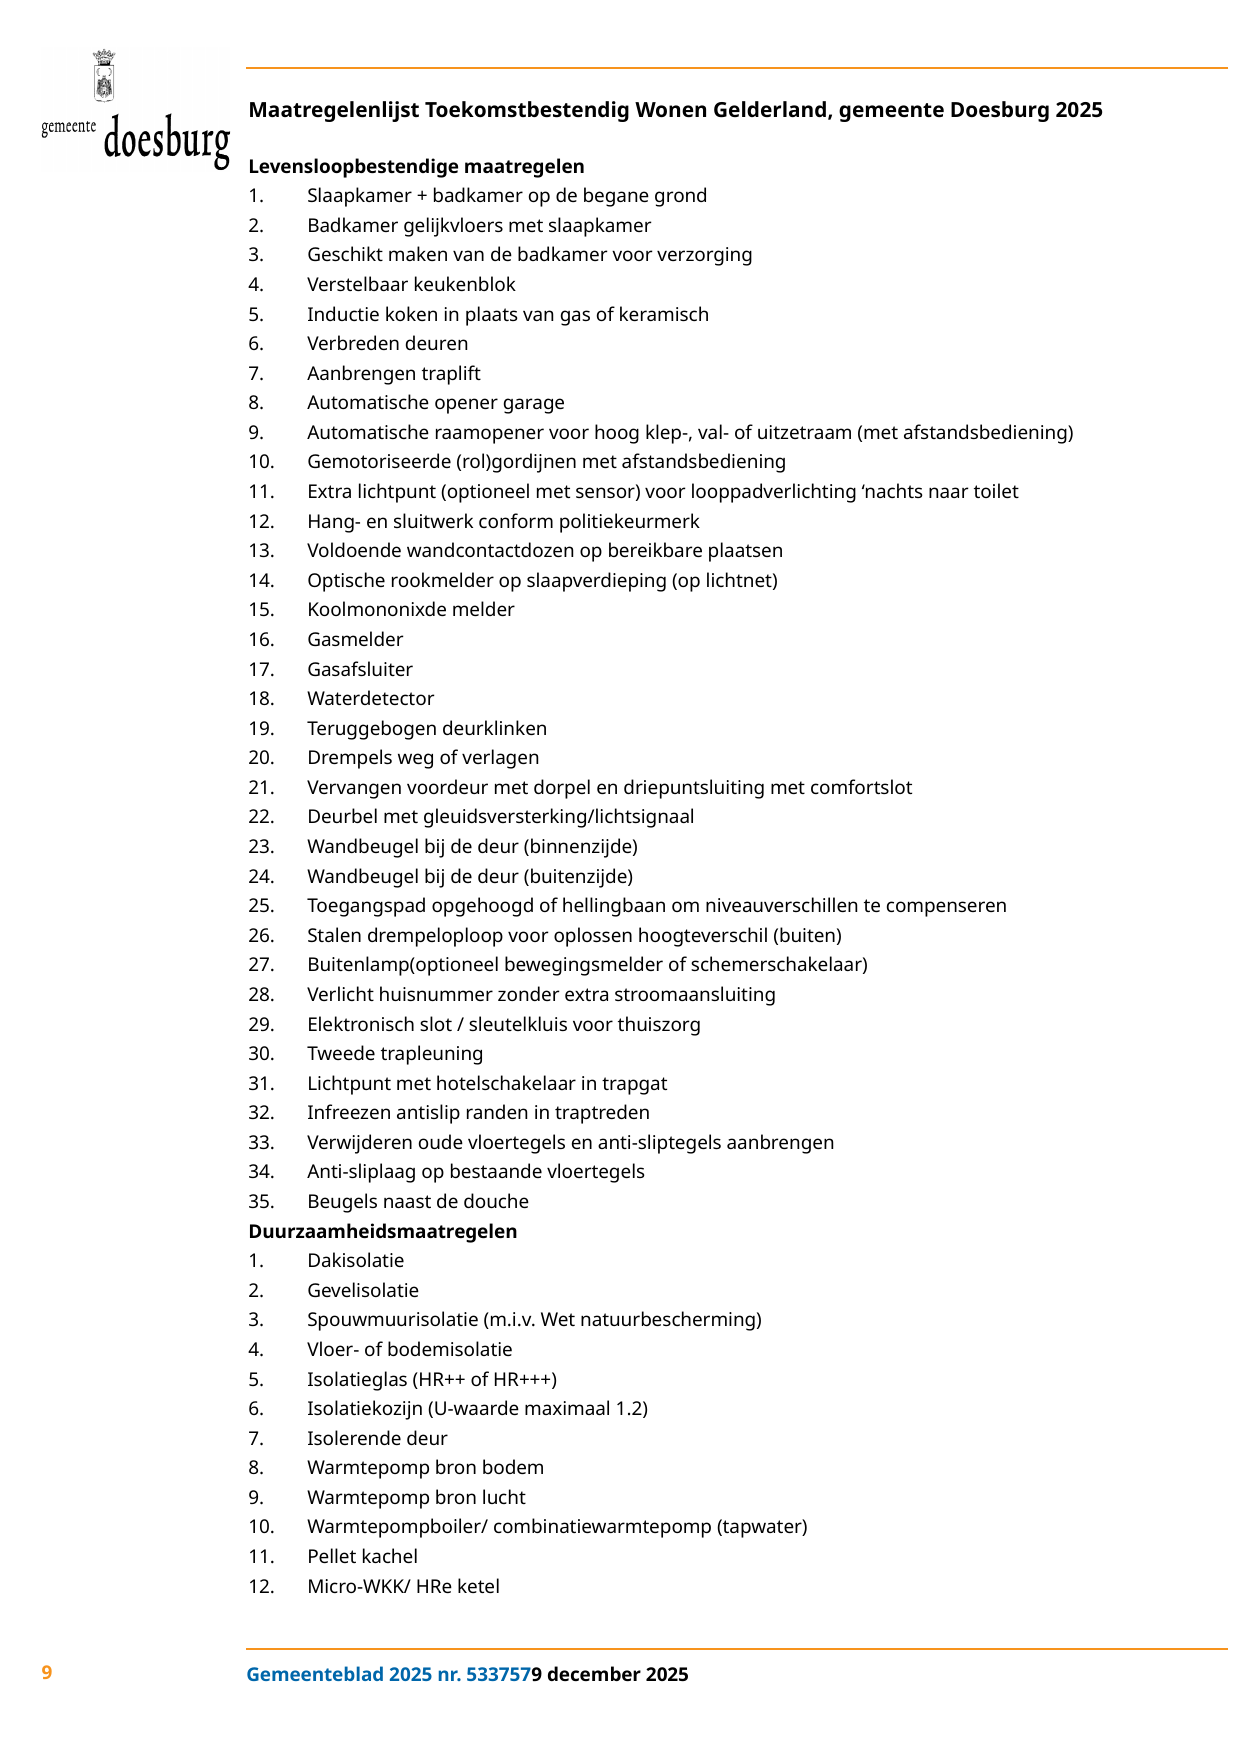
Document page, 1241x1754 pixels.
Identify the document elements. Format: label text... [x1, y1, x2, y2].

list Geschikt maken van de badkamer voor verzorging [248, 242, 1152, 267]
text Maatregelenlijst Toekomstbestendig Wonen Gelderland, gemeente Doesburg 2025 [248, 95, 1152, 123]
list Wandbeugel bij de deur (binnenzijde) [248, 833, 1152, 859]
list Lichtpunt met hotelschakelaar in trapgat [248, 1070, 1152, 1096]
picture [41, 47, 231, 172]
list Koolmononixde melder [248, 597, 1152, 622]
list Slaapkamer + badkamer op de begane grond [248, 182, 1152, 208]
list Gasmelder [248, 626, 1152, 652]
list Wandbeugel bij de deur (buitenzijde) [248, 863, 1152, 889]
list Isolerende deur [248, 1425, 1152, 1451]
list Warmtepomp bron bodem [248, 1454, 1152, 1480]
list Deurbel met gleuidsversterking/lichtsignaal [248, 804, 1152, 829]
list Elektronisch slot / sleutelkluis voor thuiszorg [248, 1011, 1152, 1037]
list Isolatieglas (HR++ of HR+++) [248, 1366, 1152, 1392]
list Vloer- of bodemisolatie [248, 1336, 1152, 1362]
list Pellet kachel [248, 1543, 1152, 1569]
list Optische rookmelder op slaapverdieping (op lichtnet) [248, 567, 1152, 593]
list Gasafsluiter [248, 656, 1152, 682]
list Isolatiekozijn (U-waarde maximaal 1.2) [248, 1395, 1152, 1421]
list Hang- en sluitwerk conform politiekeurmerk [248, 508, 1152, 534]
list Vervangen voordeur met dorpel en driepuntsluiting met comfortslot [248, 774, 1152, 800]
list Verwijderen oude vloertegels en anti-sliptegels aanbrengen [248, 1129, 1152, 1155]
text Levensloopbestendige maatregelen [248, 153, 1152, 179]
list Tweede trapleuning [248, 1040, 1152, 1066]
list Infreezen antislip randen in traptreden [248, 1099, 1152, 1125]
list Verbreden deuren [248, 330, 1152, 356]
list Verstelbaar keukenblok [248, 271, 1152, 297]
list Micro-WKK/ HRe ketel [248, 1573, 1152, 1599]
list Waterdetector [248, 685, 1152, 711]
list Spouwmuurisolatie (m.i.v. Wet natuurbescherming) [248, 1307, 1152, 1332]
list Toegangspad opgehoogd of hellingbaan om niveauverschillen te compenseren [248, 892, 1152, 918]
list Buitenlamp(optioneel bewegingsmelder of schemerschakelaar) [248, 952, 1152, 977]
list Warmtepomp bron lucht [248, 1484, 1152, 1510]
list Teruggebogen deurklinken [248, 715, 1152, 741]
list Inductie koken in plaats van gas of keramisch [248, 301, 1152, 327]
list Verlicht huisnummer zonder extra stroomaansluiting [248, 981, 1152, 1007]
list Stalen drempeloploop voor oplossen hoogteverschil (buiten) [248, 922, 1152, 948]
list Anti-sliplaag op bestaande vloertegels [248, 1159, 1152, 1184]
list Aanbrengen traplift [248, 360, 1152, 386]
list Extra lichtpunt (optioneel met sensor) voor looppadverlichting ‘nachts naar toilet [248, 478, 1152, 504]
list Badkamer gelijkvloers met slaapkamer [248, 212, 1152, 238]
list Automatische raamopener voor hoog klep-, val- of uitzetraam (met afstandsbediening) [248, 419, 1152, 445]
list Automatische opener garage [248, 389, 1152, 415]
list Dakisolatie [248, 1247, 1152, 1273]
list Warmtepompboiler/ combinatiewarmtepomp (tapwater) [248, 1514, 1152, 1539]
list Gevelisolatie [248, 1277, 1152, 1303]
list Beugels naast de douche [248, 1188, 1152, 1214]
list Drempels weg of verlagen [248, 744, 1152, 770]
list Gemotoriseerde (rol)gordijnen met afstandsbediening [248, 449, 1152, 474]
list Voldoende wandcontactdozen op bereikbare plaatsen [248, 537, 1152, 563]
text Duurzaamheidsmaatregelen [248, 1218, 1152, 1244]
